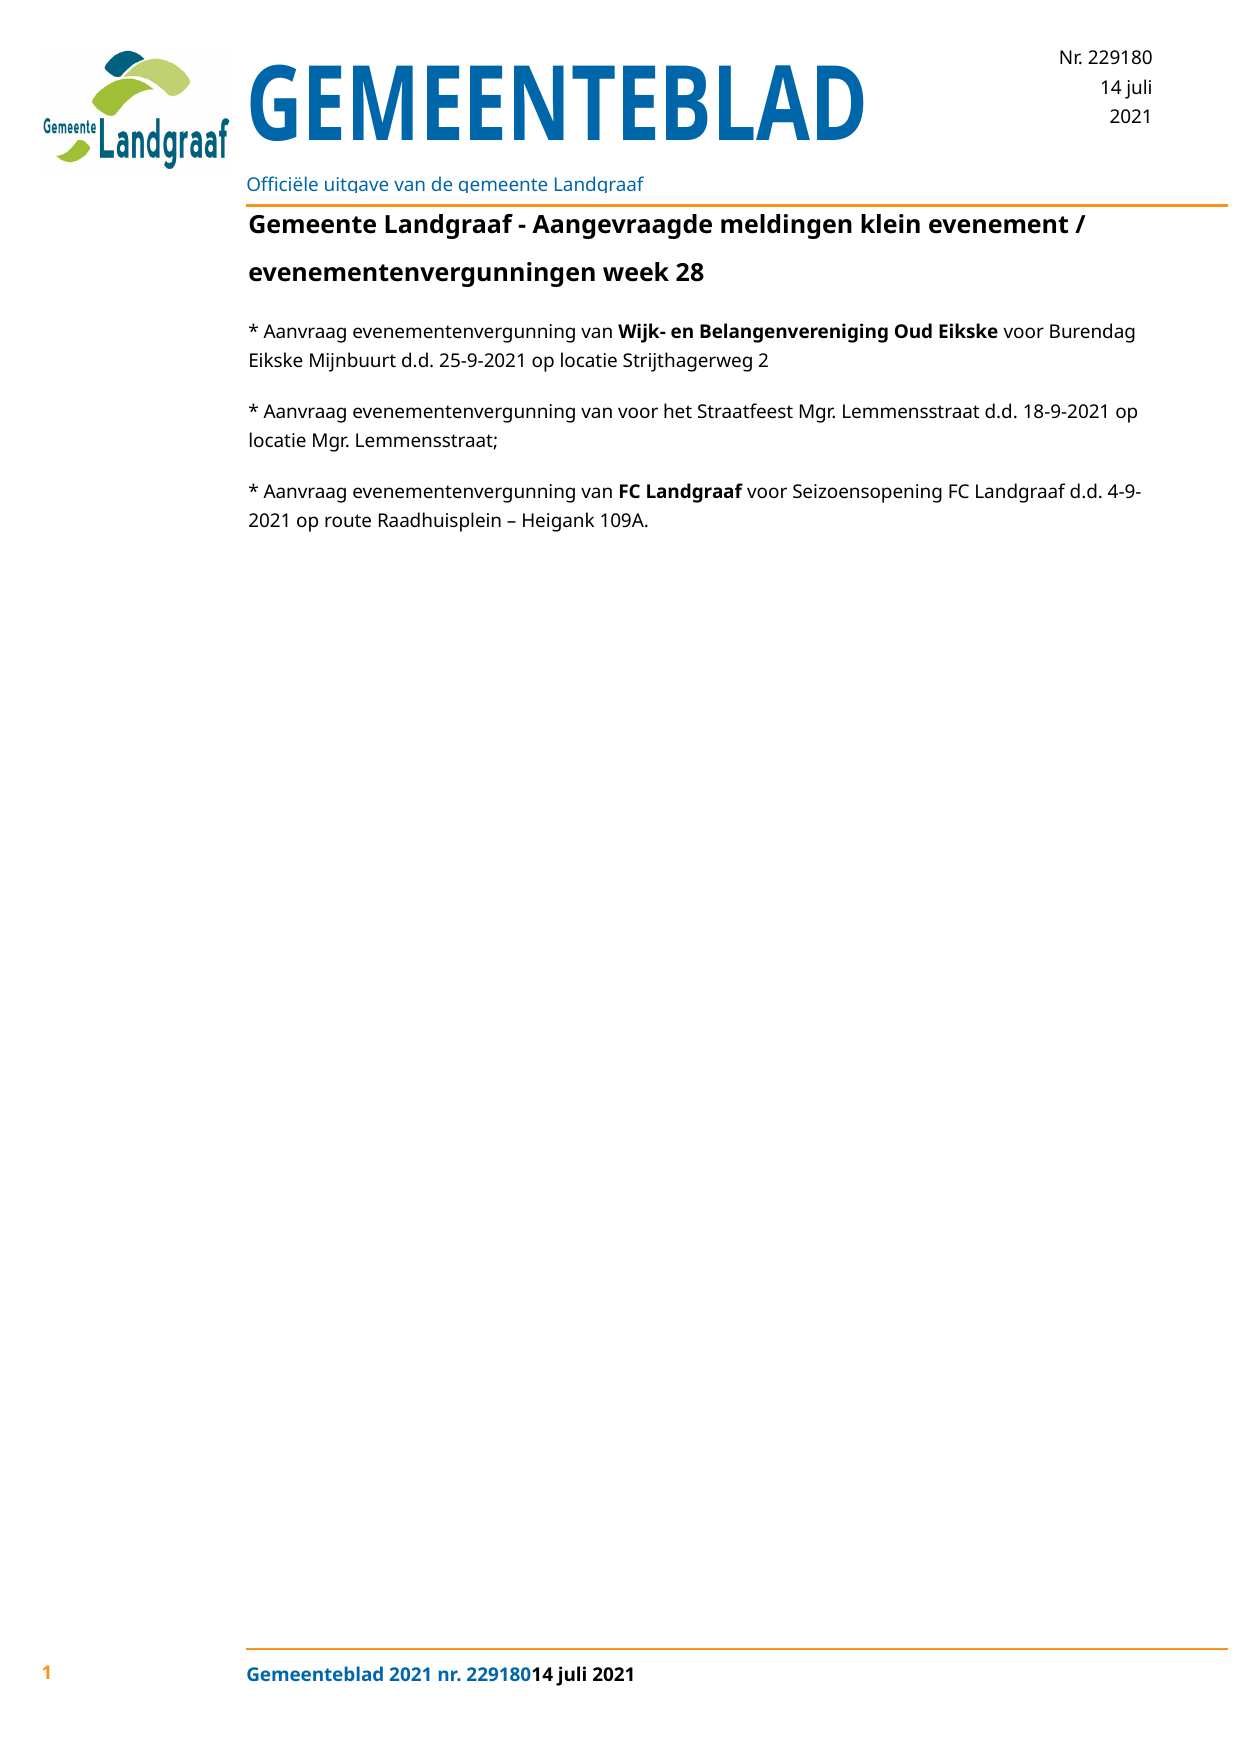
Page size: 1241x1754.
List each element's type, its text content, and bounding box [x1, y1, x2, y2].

text * Aanvraag evenementenvergunning van Wijk- en Belangenvereniging Oud Eikske voor Burendag Eikske Mijnbuurt d.d. 25-9-2021 op locatie Strijthagerweg 2 [248, 318, 1152, 373]
text * Aanvraag evenementenvergunning van FC Landgraaf voor Seizoensopening FC Landgraaf d.d. 4-9-2021 op route Raadhuisplein – Heigank 109A. [248, 478, 1152, 533]
picture [41, 47, 231, 172]
text * Aanvraag evenementenvergunning van voor het Straatfeest Mgr. Lemmensstraat d.d. 18-9-2021 op locatie Mgr. Lemmensstraat; [248, 398, 1152, 453]
text Gemeente Landgraaf - Aangevraagde meldingen klein evenement / evenementenvergunningen week 28 [248, 207, 1152, 288]
